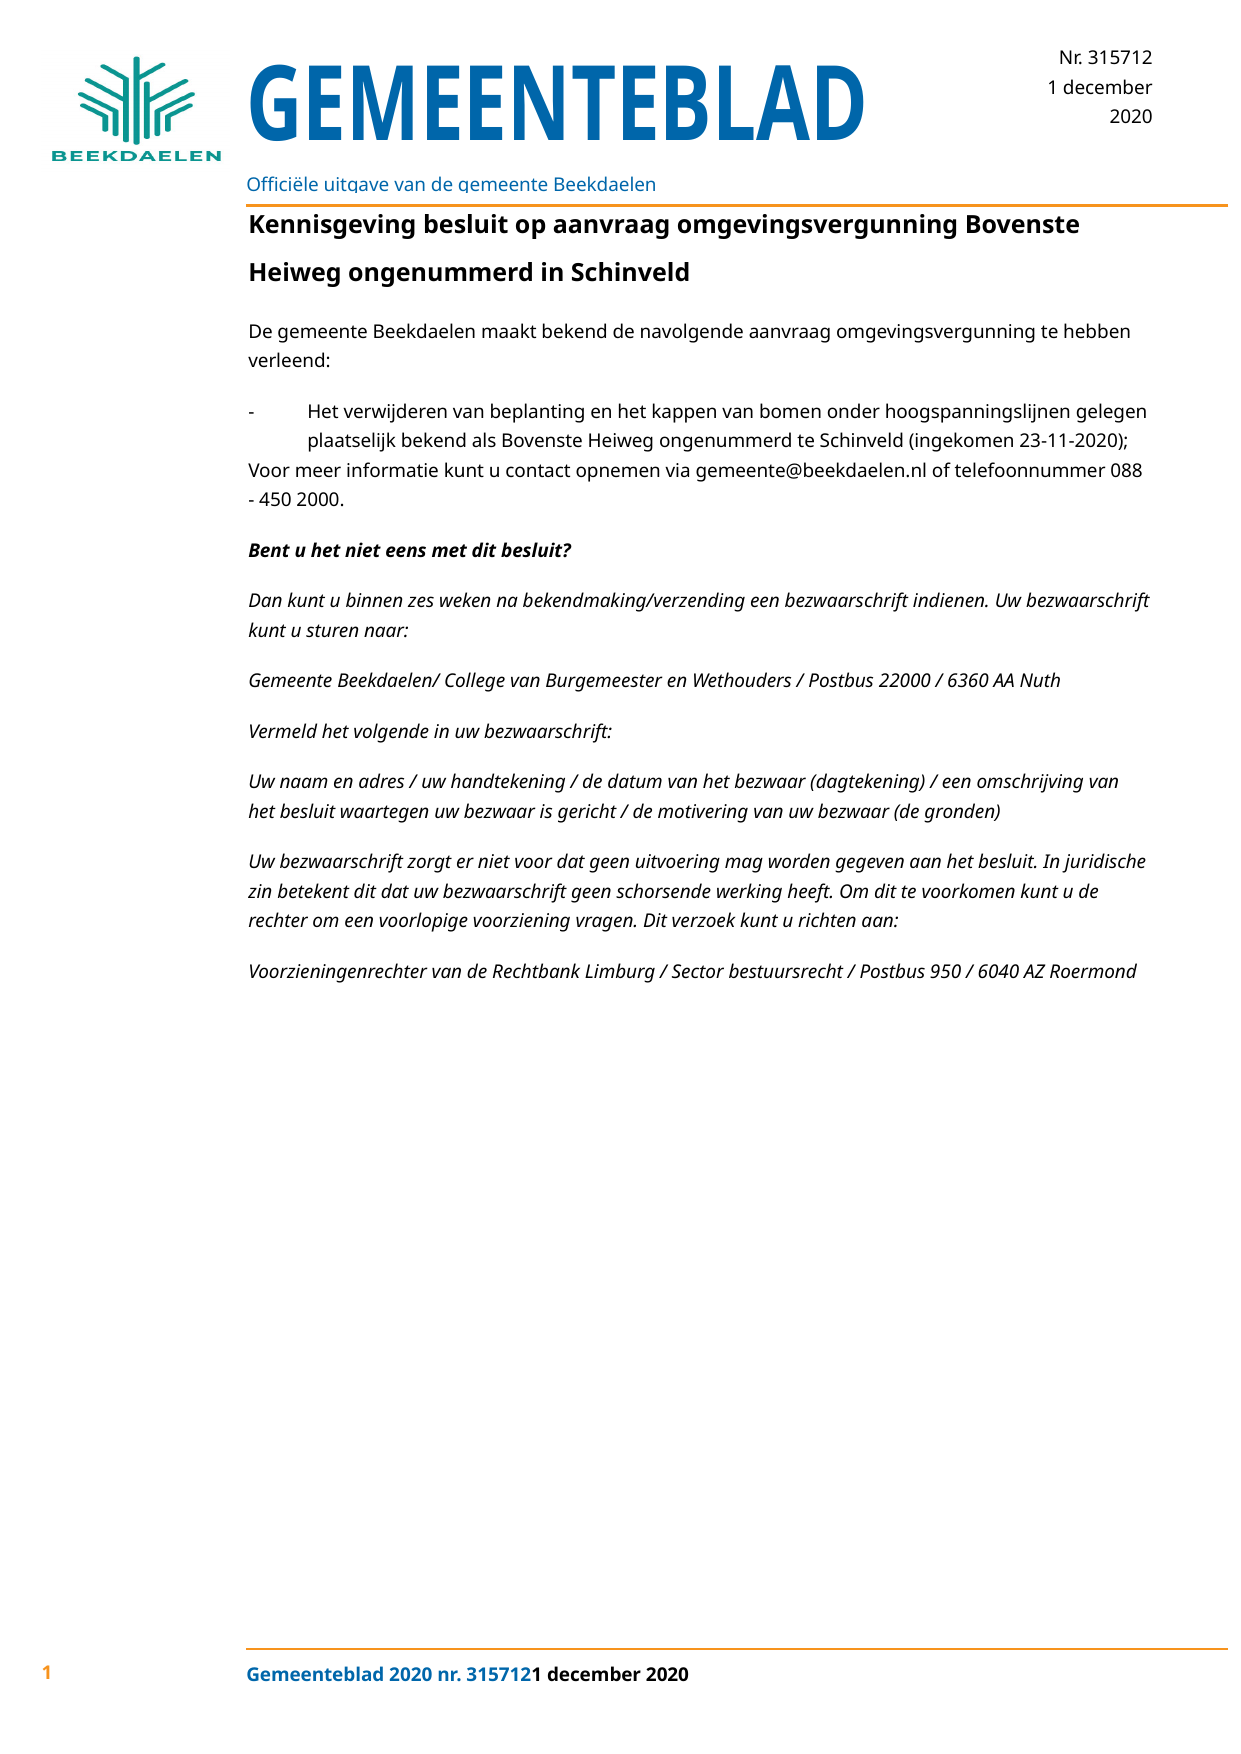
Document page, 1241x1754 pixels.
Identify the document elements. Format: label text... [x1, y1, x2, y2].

text Bent u het niet eens met dit besluit? [248, 537, 1152, 563]
text Dan kunt u binnen zes weken na bekendmaking/verzending een bezwaarschrift indienen. Uw bezwaarschrift kunt u sturen naar: [248, 587, 1152, 643]
text Uw bezwaarschrift zorgt er niet voor dat geen uitvoering mag worden gegeven aan het besluit. In juridische zin betekent dit dat uw bezwaarschrift geen schorsende werking heeft. Om dit te voorkomen kunt u de rechter om een voorlopige voorziening vragen. Dit verzoek kunt u richten aan: [248, 848, 1152, 933]
text Gemeente Beekdaelen/ College van Burgemeester en Wethouders / Postbus 22000 / 6360 AA Nuth [248, 667, 1152, 693]
text De gemeente Beekdaelen maakt bekend de navolgende aanvraag omgevingsvergunning te hebben verleend: [248, 318, 1152, 373]
text Uw naam en adres / uw handtekening / de datum van het bezwaar (dagtekening) / een omschrijving van het besluit waartegen uw bezwaar is gericht / de motivering van uw bezwaar (de gronden) [248, 768, 1152, 824]
text Vermeld het volgende in uw bezwaarschrift: [248, 718, 1152, 744]
picture [41, 47, 231, 172]
text Voorzieningenrechter van de Rechtbank Limburg / Sector bestuursrecht / Postbus 950 / 6040 AZ Roermond [248, 958, 1152, 984]
text Kennisgeving besluit op aanvraag omgevingsvergunning Bovenste Heiweg ongenummerd in Schinveld [248, 207, 1152, 288]
list Het verwijderen van beplanting en het kappen van bomen onder hoogspanningslijnen gelegen plaatselijk bekend als Bovenste Heiweg ongenummerd te Schinveld (ingekomen 23-11-2020); [248, 398, 1152, 453]
text Voor meer informatie kunt u contact opnemen via gemeente@beekdaelen.nl of telefoonnummer 088 - 450 2000. [248, 457, 1152, 512]
